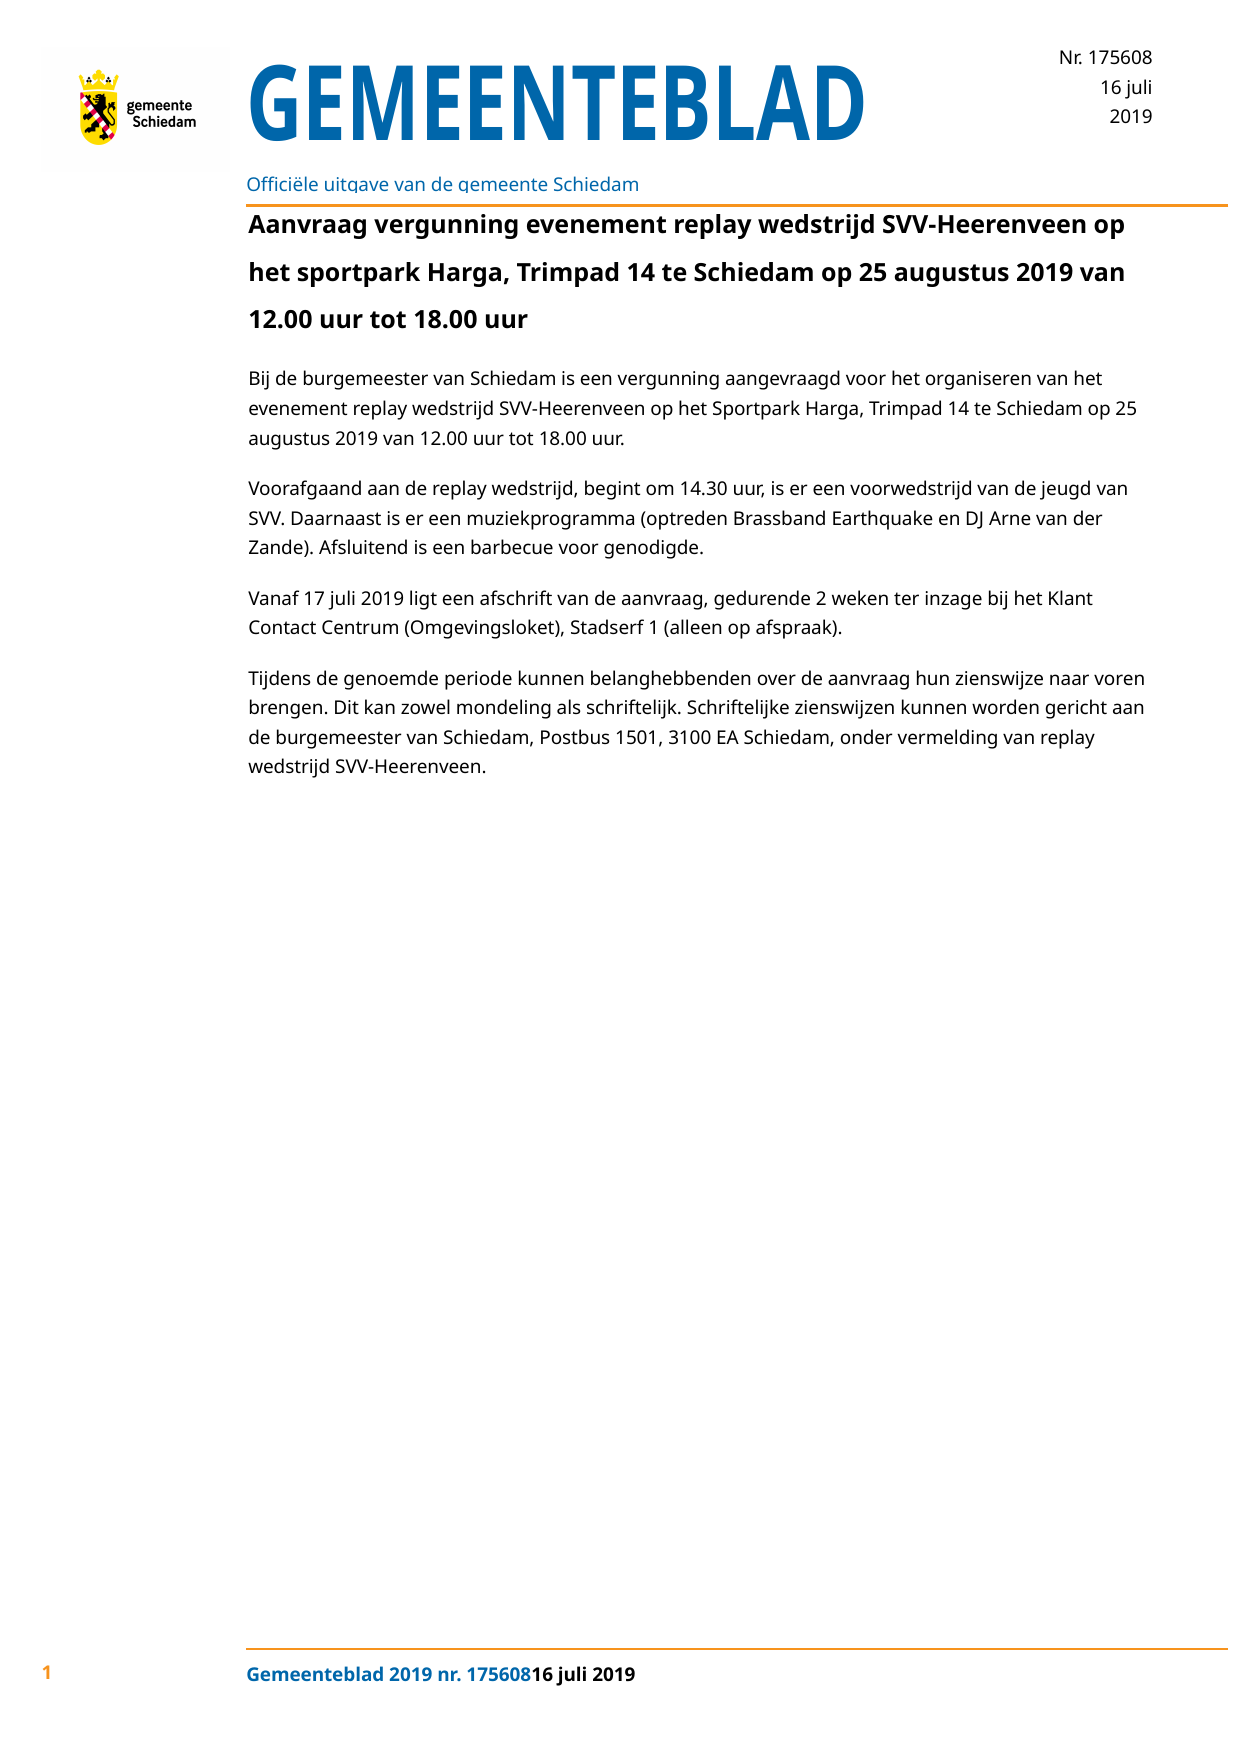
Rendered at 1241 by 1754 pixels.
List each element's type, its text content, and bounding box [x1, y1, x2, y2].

text Bij de burgemeester van Schiedam is een vergunning aangevraagd voor het organiseren van het evenement replay wedstrijd SVV-Heerenveen op het Sportpark Harga, Trimpad 14 te Schiedam op 25 augustus 2019 van 12.00 uur tot 18.00 uur. [248, 366, 1152, 450]
text Vanaf 17 juli 2019 ligt een afschrift van de aanvraag, gedurende 2 weken ter inzage bij het Klant Contact Centrum (Omgevingsloket), Stadserf 1 (alleen op afspraak). [248, 585, 1152, 640]
text Aanvraag vergunning evenement replay wedstrijd SVV-Heerenveen op het sportpark Harga, Trimpad 14 te Schiedam op 25 augustus 2019 van 12.00 uur tot 18.00 uur [248, 207, 1152, 336]
picture [41, 47, 231, 172]
text Tijdens de genoemde periode kunnen belanghebbenden over de aanvraag hun zienswijze naar voren brengen. Dit kan zowel mondeling als schriftelijk. Schriftelijke zienswijzen kunnen worden gericht aan de burgemeester van Schiedam, Postbus 1501, 3100 EA Schiedam, onder vermelding van replay wedstrijd SVV-Heerenveen. [248, 665, 1152, 779]
text Voorafgaand aan de replay wedstrijd, begint om 14.30 uur, is er een voorwedstrijd van de jeugd van SVV. Daarnaast is er een muziekprogramma (optreden Brassband Earthquake en DJ Arne van der Zande). Afsluitend is een barbecue voor genodigde. [248, 475, 1152, 560]
